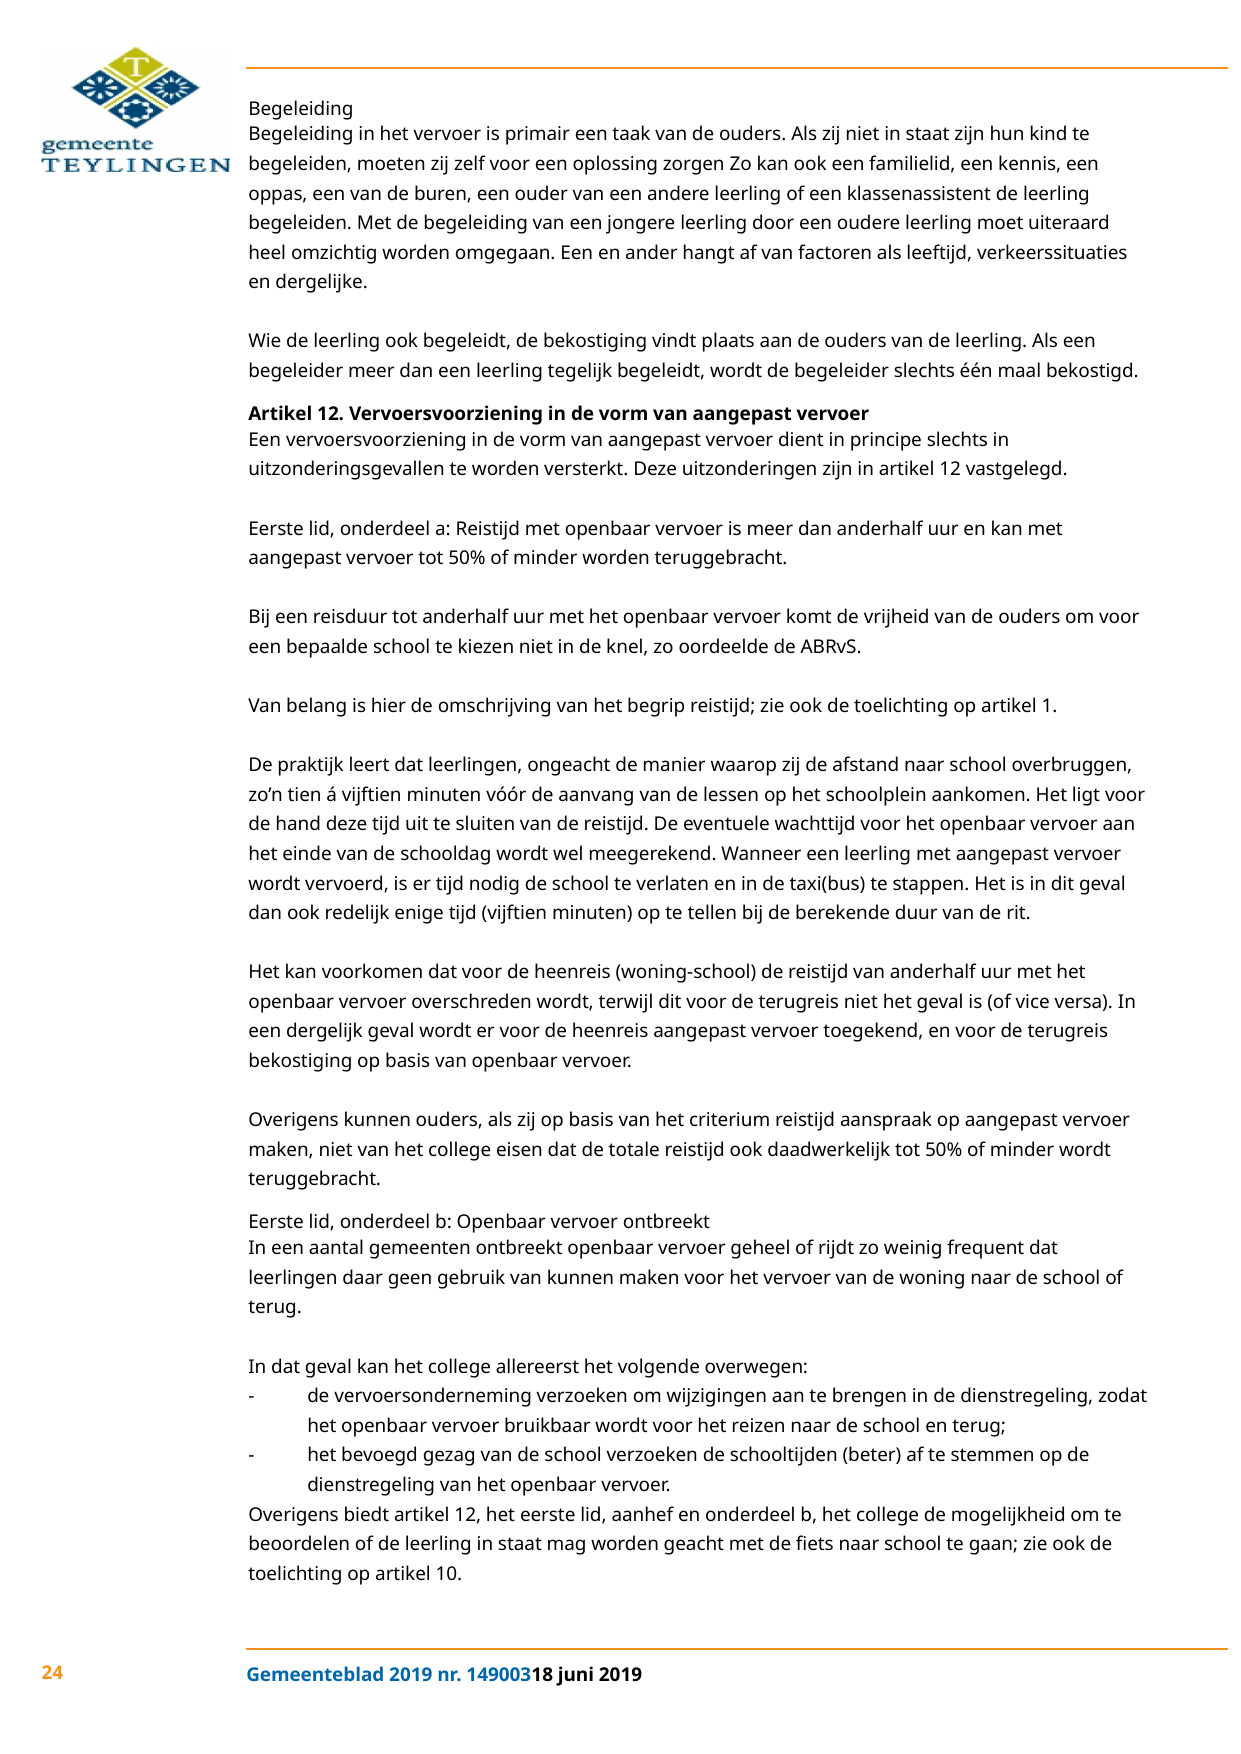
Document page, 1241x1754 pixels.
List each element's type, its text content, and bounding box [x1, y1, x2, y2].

text Overigens kunnen ouders, als zij op basis van het criterium reistijd aanspraak op aangepast vervoer maken, niet van het college eisen dat de totale reistijd ook daadwerkelijk tot 50% of minder wordt teruggebracht. [248, 1106, 1152, 1191]
text Eerste lid, onderdeel b: Openbaar vervoer ontbreekt [248, 1209, 1152, 1234]
text Van belang is hier de omschrijving van het begrip reistijd; zie ook de toelichting op artikel 1. [248, 692, 1152, 718]
text In dat geval kan het college allereerst het volgende overwegen: [248, 1353, 1152, 1378]
text Begeleiding [248, 95, 1152, 121]
text Het kan voorkomen dat voor de heenreis (woning-school) de reistijd van anderhalf uur met het openbaar vervoer overschreden wordt, terwijl dit voor de terugreis niet het geval is (of vice versa). In een dergelijk geval wordt er voor de heenreis aangepast vervoer toegekend, en voor de terugreis bekostiging op basis van openbaar vervoer. [248, 958, 1152, 1073]
text Overigens biedt artikel 12, het eerste lid, aanhef en onderdeel b, het college de mogelijkheid om te beoordelen of de leerling in staat mag worden geacht met de fiets naar school te gaan; zie ook de toelichting op artikel 10. [248, 1501, 1152, 1586]
list de vervoersonderneming verzoeken om wijzigingen aan te brengen in de dienstregeling, zodat het openbaar vervoer bruikbaar wordt voor het reizen naar de school en terug; [248, 1382, 1152, 1438]
picture [41, 47, 231, 172]
text Wie de leerling ook begeleidt, de bekostiging vindt plaats aan de ouders van de leerling. Als een begeleider meer dan een leerling tegelijk begeleidt, wordt de begeleider slechts één maal bekostigd. [248, 328, 1152, 383]
text Bij een reisduur tot anderhalf uur met het openbaar vervoer komt de vrijheid van de ouders om voor een bepaalde school te kiezen niet in de knel, zo oordeelde de ABRvS. [248, 603, 1152, 659]
text Een vervoersvoorziening in de vorm van aangepast vervoer dient in principe slechts in uitzonderingsgevallen te worden versterkt. Deze uitzonderingen zijn in artikel 12 vastgelegd. [248, 426, 1152, 481]
text Begeleiding in het vervoer is primair een taak van de ouders. Als zij niet in staat zijn hun kind te begeleiden, moeten zij zelf voor een oplossing zorgen Zo kan ook een familielid, een kennis, een oppas, een van de buren, een ouder van een andere leerling of een klassenassistent de leerling begeleiden. Met de begeleiding van een jongere leerling door een oudere leerling moet uiteraard heel omzichtig worden omgegaan. Een en ander hangt af van factoren als leeftijd, verkeerssituaties en dergelijke. [248, 121, 1152, 294]
text De praktijk leert dat leerlingen, ongeacht de manier waarop zij de afstand naar school overbruggen, zo’n tien á vijftien minuten vóór de aanvang van de lessen op het schoolplein aankomen. Het ligt voor de hand deze tijd uit te sluiten van de reistijd. De eventuele wachttijd voor het openbaar vervoer aan het einde van de schooldag wordt wel meegerekend. Wanneer een leerling met aangepast vervoer wordt vervoerd, is er tijd nodig de school te verlaten en in de taxi(bus) te stappen. Het is in dit geval dan ook redelijk enige tijd (vijftien minuten) op te tellen bij de berekende duur van de rit. [248, 751, 1152, 925]
text Artikel 12. Vervoersvoorziening in de vorm van aangepast vervoer [248, 400, 1152, 426]
text Eerste lid, onderdeel a: Reistijd met openbaar vervoer is meer dan anderhalf uur en kan met aangepast vervoer tot 50% of minder worden teruggebracht. [248, 515, 1152, 570]
text In een aantal gemeenten ontbreekt openbaar vervoer geheel of rijdt zo weinig frequent dat leerlingen daar geen gebruik van kunnen maken voor het vervoer van de woning naar de school of terug. [248, 1234, 1152, 1319]
list het bevoegd gezag van de school verzoeken de schooltijden (beter) af te stemmen op de dienstregeling van het openbaar vervoer. [248, 1442, 1152, 1497]
